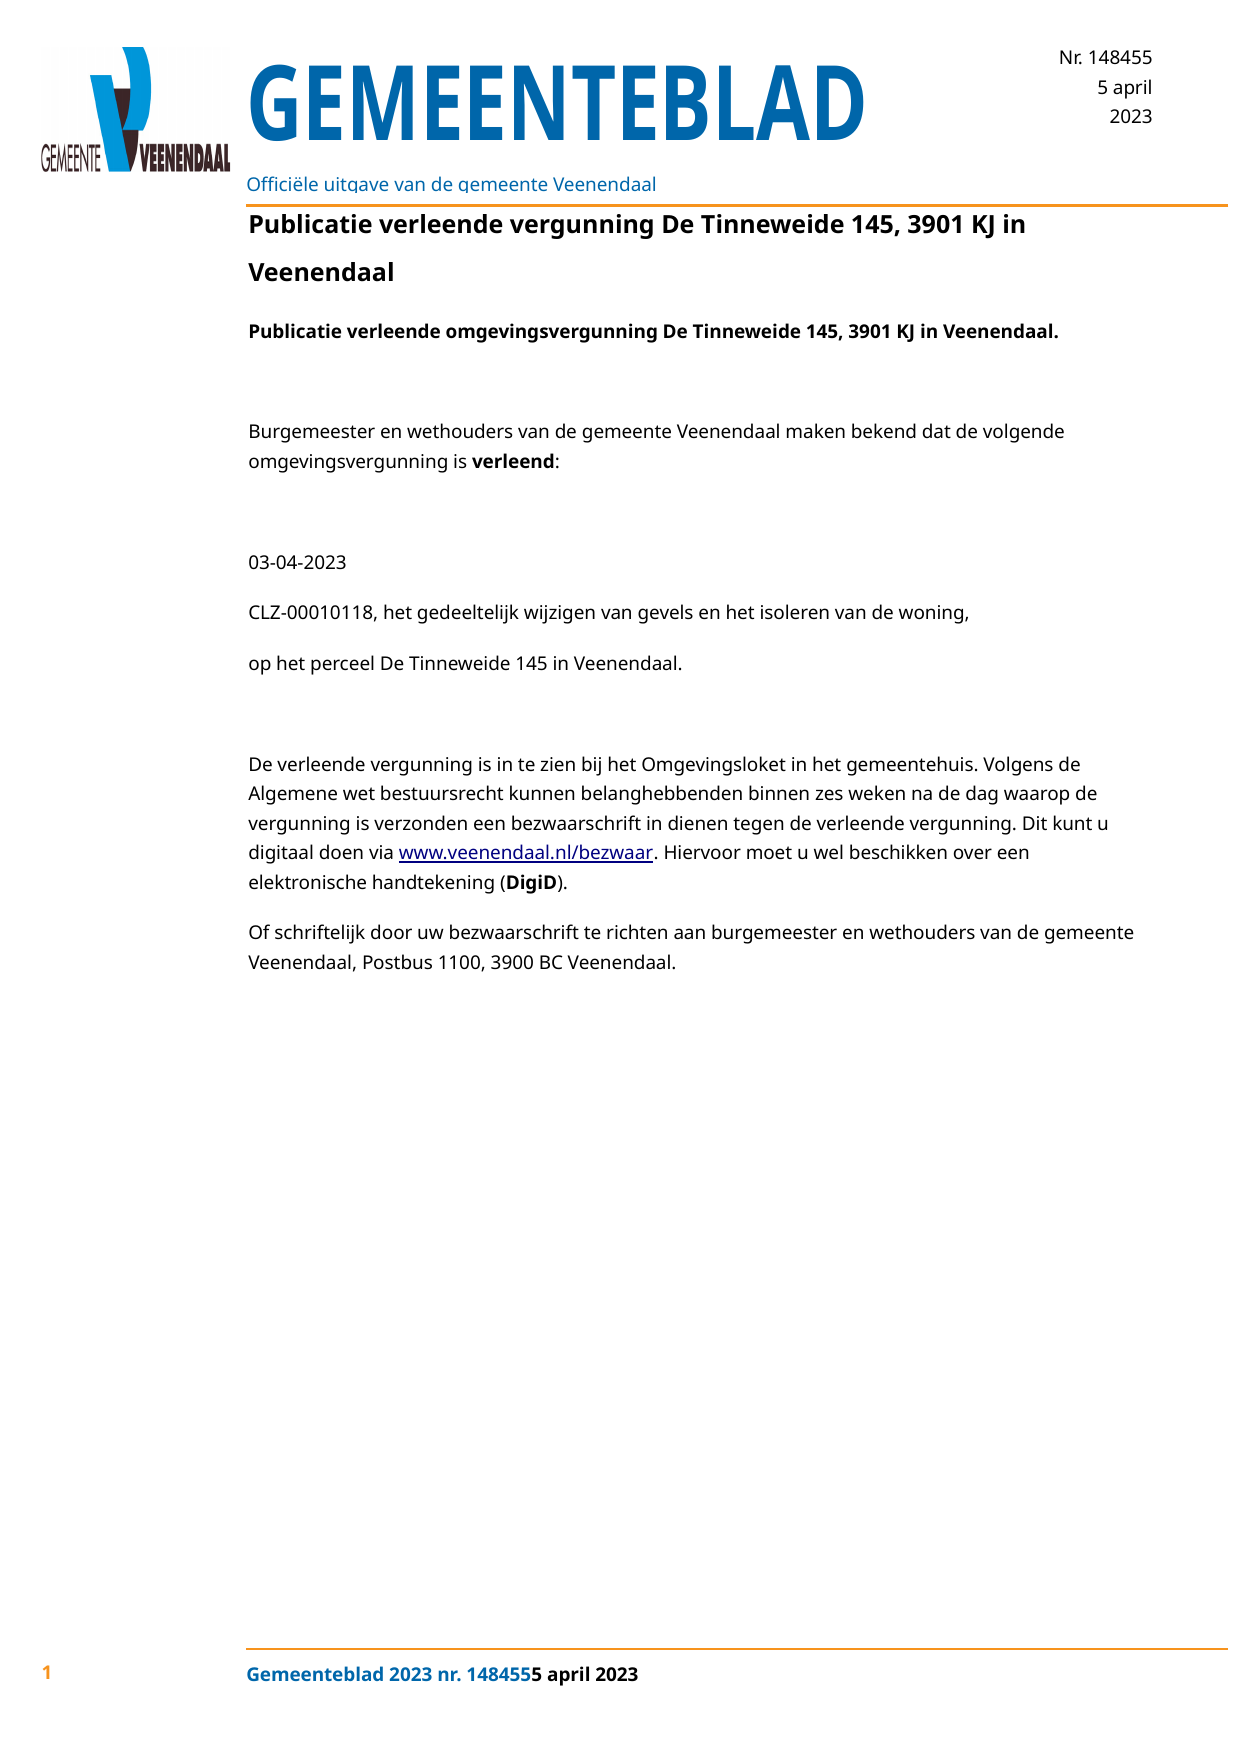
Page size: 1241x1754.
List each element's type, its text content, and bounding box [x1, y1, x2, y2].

text Publicatie verleende omgevingsvergunning De Tinneweide 145, 3901 KJ in Veenendaal. [248, 318, 1152, 344]
text Of schriftelijk door uw bezwaarschrift te richten aan burgemeester en wethouders van de gemeente Veenendaal, Postbus 1100, 3900 BC Veenendaal. [248, 919, 1152, 975]
text op het perceel De Tinneweide 145 in Veenendaal. [248, 650, 1152, 676]
text Publicatie verleende vergunning De Tinneweide 145, 3901 KJ in Veenendaal [248, 207, 1152, 288]
picture [41, 47, 130, 172]
text 03-04-2023 [248, 549, 1152, 575]
picture [123, 47, 231, 172]
text Burgemeester en wethouders van de gemeente Veenendaal maken bekend dat de volgende omgevingsvergunning is verleend: [248, 419, 1152, 474]
text De verleende vergunning is in te zien bij het Omgevingsloket in het gemeentehuis. Volgens de Algemene wet bestuursrecht kunnen belanghebbenden binnen zes weken na de dag waarop de vergunning is verzonden een bezwaarschrift in dienen tegen de verleende vergunning. Dit kunt u digitaal doen via www.veenendaal.nl/bezwaar. Hiervoor moet u wel beschikken over een elektronische handtekening (DigiD). [248, 751, 1152, 895]
text CLZ-00010118, het gedeeltelijk wijzigen van gevels en het isoleren van de woning, [248, 599, 1152, 625]
